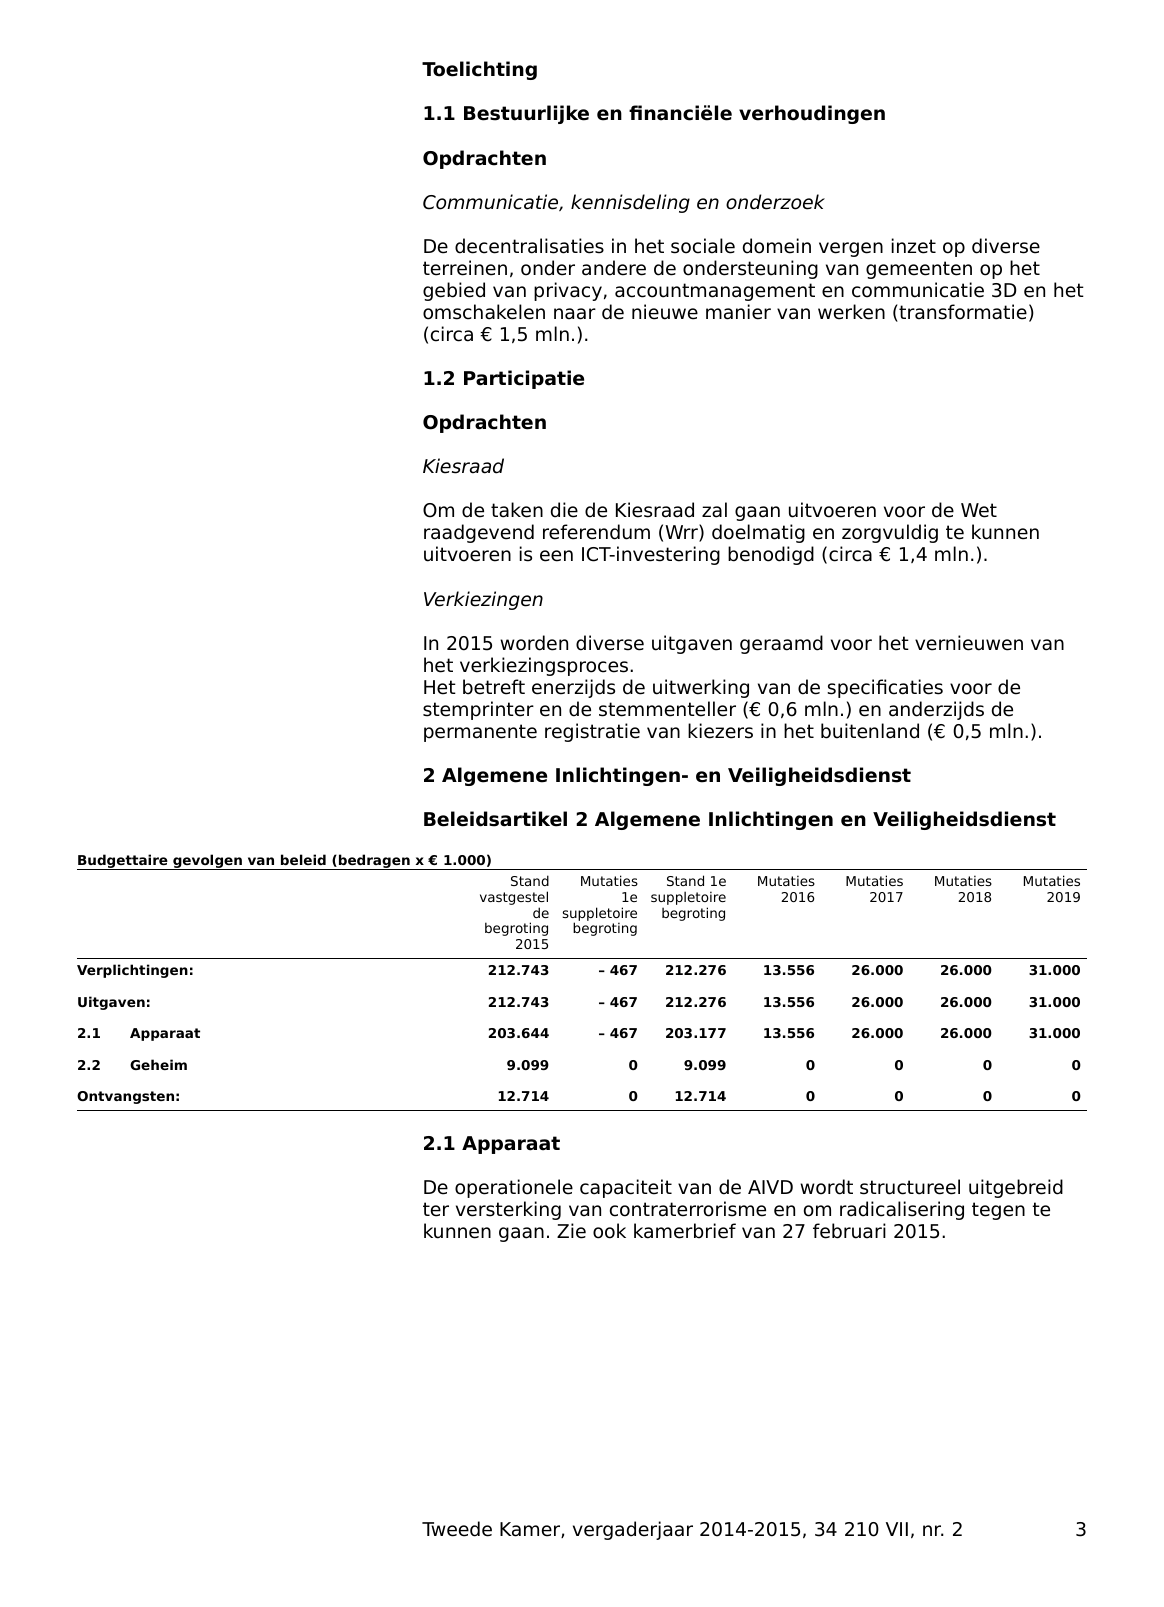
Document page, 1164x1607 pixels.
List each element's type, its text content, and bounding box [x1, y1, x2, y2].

table_cell [124, 1010, 466, 1026]
table_cell 0 [909, 1058, 998, 1073]
table_cell Uitgaven: [77, 995, 466, 1010]
table_cell Stand 1e suppletoire begroting [644, 870, 732, 957]
table_cell – 467 [555, 1026, 644, 1042]
table_cell Apparaat [124, 1026, 466, 1042]
table_cell – 467 [555, 959, 644, 979]
subtitle 2.1 Apparaat [422, 1133, 1087, 1155]
table_cell 0 [998, 1089, 1087, 1109]
table_cell [77, 1042, 124, 1058]
table_cell [732, 979, 821, 995]
table_cell 12.714 [466, 1089, 555, 1109]
table_cell Mutaties 1e suppletoire begroting [555, 870, 644, 957]
table_cell [555, 1042, 644, 1058]
table_cell Ontvangsten: [77, 1089, 466, 1109]
table_cell [909, 979, 998, 995]
table_cell [124, 870, 466, 957]
table_cell [909, 1042, 998, 1058]
table_cell [124, 979, 466, 995]
table_cell [124, 1042, 466, 1058]
table_cell 212.276 [644, 959, 732, 979]
table_cell 0 [555, 1058, 644, 1073]
table_cell Mutaties 2019 [998, 870, 1087, 957]
table_cell 26.000 [821, 995, 909, 1010]
table_cell [644, 1042, 732, 1058]
table_cell 26.000 [909, 959, 998, 979]
table_cell 2.2 [77, 1058, 124, 1073]
table_cell [909, 1073, 998, 1089]
table_cell [909, 1010, 998, 1026]
table_cell 212.743 [466, 995, 555, 1010]
subtitle 1.2 Participatie [422, 368, 1087, 390]
table_cell [644, 1010, 732, 1026]
table_cell 31.000 [998, 959, 1087, 979]
table_cell [644, 1073, 732, 1089]
table_cell [77, 979, 124, 995]
table_cell [466, 979, 555, 995]
table_cell [821, 979, 909, 995]
text De decentralisaties in het sociale domein vergen inzet op diverse terreinen, onder andere de ondersteuning van gemeenten op het gebied van privacy, accountmanagement en communicatie 3D en het omschakelen naar de nieuwe manier van werken (transformatie) (circa € 1,5 mln.). [422, 236, 1087, 346]
table_cell [555, 979, 644, 995]
table_cell 0 [998, 1058, 1087, 1073]
text In 2015 worden diverse uitgaven geraamd voor het vernieuwen van het verkiezingsproces. [422, 633, 1087, 677]
subtitle Opdrachten [422, 147, 1087, 169]
table_cell 9.099 [466, 1058, 555, 1073]
table_cell Mutaties 2017 [821, 870, 909, 957]
table_cell [77, 1010, 124, 1026]
table_cell [466, 1042, 555, 1058]
text Om de taken die de Kiesraad zal gaan uitvoeren voor de Wet raadgevend referendum (Wrr) doelmatig en zorgvuldig te kunnen uitvoeren is een ICT-investering benodigd (circa € 1,4 mln.). [422, 500, 1087, 566]
table_cell 26.000 [909, 1026, 998, 1042]
table_header Budgettaire gevolgen van beleid (bedragen x € 1.000) [77, 853, 1087, 868]
table_cell 13.556 [732, 995, 821, 1010]
table_cell [644, 979, 732, 995]
table_cell [821, 1010, 909, 1026]
table_cell [555, 1010, 644, 1026]
text De operationele capaciteit van de AIVD wordt structureel uitgebreid ter versterking van contraterrorisme en om radicalisering tegen te kunnen gaan. Zie ook kamerbrief van 27 februari 2015. [422, 1177, 1087, 1243]
table_cell 26.000 [821, 959, 909, 979]
table_cell [466, 1010, 555, 1026]
subtitle Verkiezingen [422, 588, 1087, 610]
table_cell Mutaties 2016 [732, 870, 821, 957]
table_cell Verplichtingen: [77, 959, 466, 979]
table_cell Stand vastgestelde begroting 2015 [466, 870, 555, 957]
table_cell – 467 [555, 995, 644, 1010]
table_cell 212.743 [466, 959, 555, 979]
subtitle 1.1 Bestuurlijke en financiële verhoudingen [422, 103, 1087, 125]
subtitle Opdrachten [422, 412, 1087, 434]
table_cell 203.177 [644, 1026, 732, 1042]
table_cell [998, 1010, 1087, 1026]
table_cell 9.099 [644, 1058, 732, 1073]
table_cell 13.556 [732, 1026, 821, 1042]
table_cell [732, 1073, 821, 1089]
table_cell 0 [732, 1058, 821, 1073]
table_cell 0 [555, 1089, 644, 1109]
table_cell 12.714 [644, 1089, 732, 1109]
table_cell [998, 1042, 1087, 1058]
table_cell [124, 1073, 466, 1089]
table_cell [77, 1073, 124, 1089]
table_cell 26.000 [909, 995, 998, 1010]
subtitle 2 Algemene Inlichtingen- en Veiligheidsdienst [422, 765, 1087, 787]
table_cell [821, 1073, 909, 1089]
table_cell 0 [821, 1058, 909, 1073]
table_cell [732, 1010, 821, 1026]
table_cell 203.644 [466, 1026, 555, 1042]
table_cell [998, 1073, 1087, 1089]
table_cell 26.000 [821, 1026, 909, 1042]
table_cell 212.276 [644, 995, 732, 1010]
table_cell [998, 979, 1087, 995]
table_cell [732, 1042, 821, 1058]
table_cell [466, 1073, 555, 1089]
subtitle Communicatie, kennisdeling en onderzoek [422, 192, 1087, 213]
text Het betreft enerzijds de uitwerking van de specificaties voor de stemprinter en de stemmenteller (€ 0,6 mln.) en anderzijds de permanente registratie van kiezers in het buitenland (€ 0,5 mln.). [422, 677, 1087, 742]
table_cell 13.556 [732, 959, 821, 979]
table_cell 0 [909, 1089, 998, 1109]
table_cell [77, 870, 124, 957]
table_cell 31.000 [998, 995, 1087, 1010]
subtitle Beleidsartikel 2 Algemene Inlichtingen en Veiligheidsdienst [422, 809, 1087, 831]
table_cell [821, 1042, 909, 1058]
table_cell 0 [821, 1089, 909, 1109]
table_cell 31.000 [998, 1026, 1087, 1042]
table_cell 2.1 [77, 1026, 124, 1042]
table_cell Mutaties 2018 [909, 870, 998, 957]
table_cell 0 [732, 1089, 821, 1109]
subtitle Kiesraad [422, 456, 1087, 478]
table_cell Geheim [124, 1058, 466, 1073]
table_cell [555, 1073, 644, 1089]
subtitle Toelichting [422, 59, 1087, 81]
